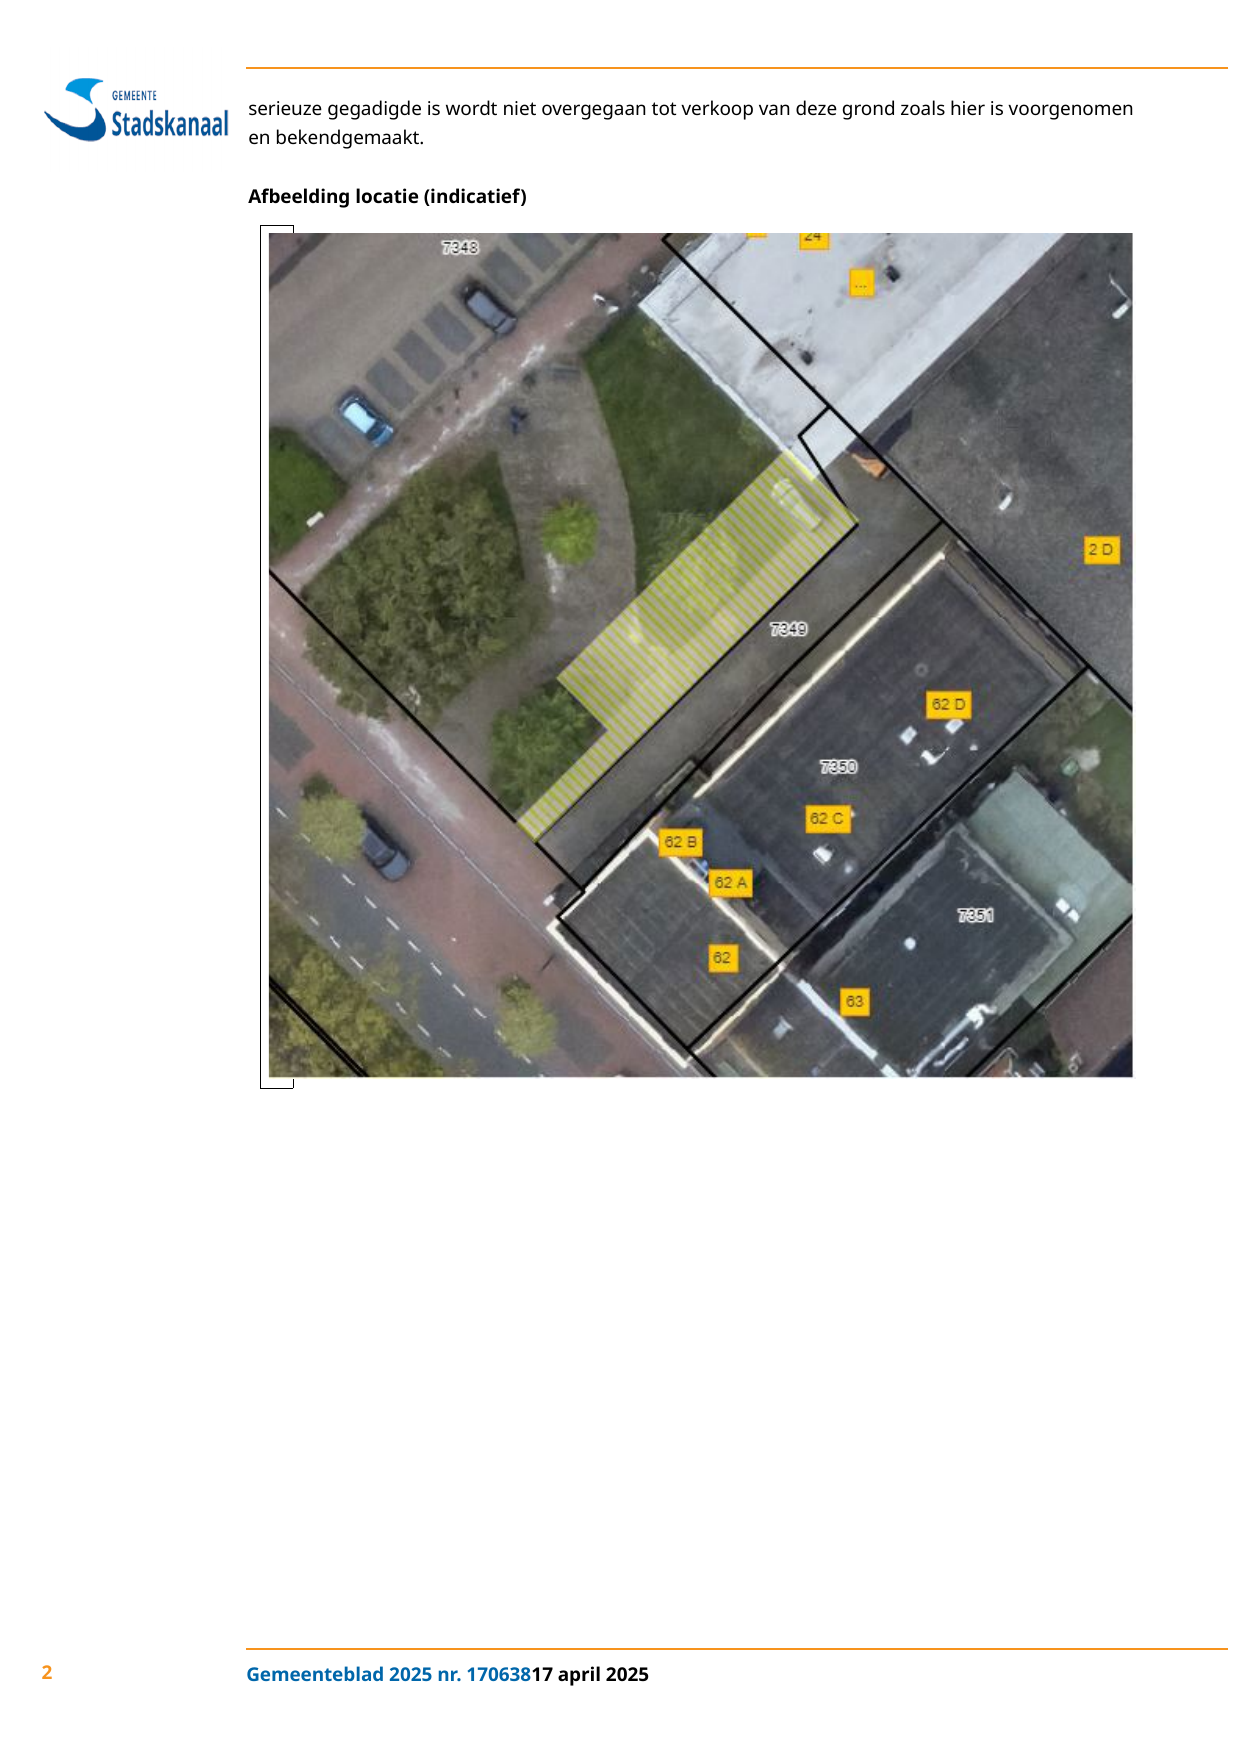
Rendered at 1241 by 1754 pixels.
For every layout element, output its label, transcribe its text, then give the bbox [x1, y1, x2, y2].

text serieuze gegadigde is wordt niet overgegaan tot verkoop van deze grond zoals hier is voorgenomen en bekendgemaakt. [248, 95, 1152, 150]
text Afbeelding locatie (indicatief) [248, 183, 1152, 209]
picture [41, 47, 231, 172]
picture [268, 233, 1136, 1079]
